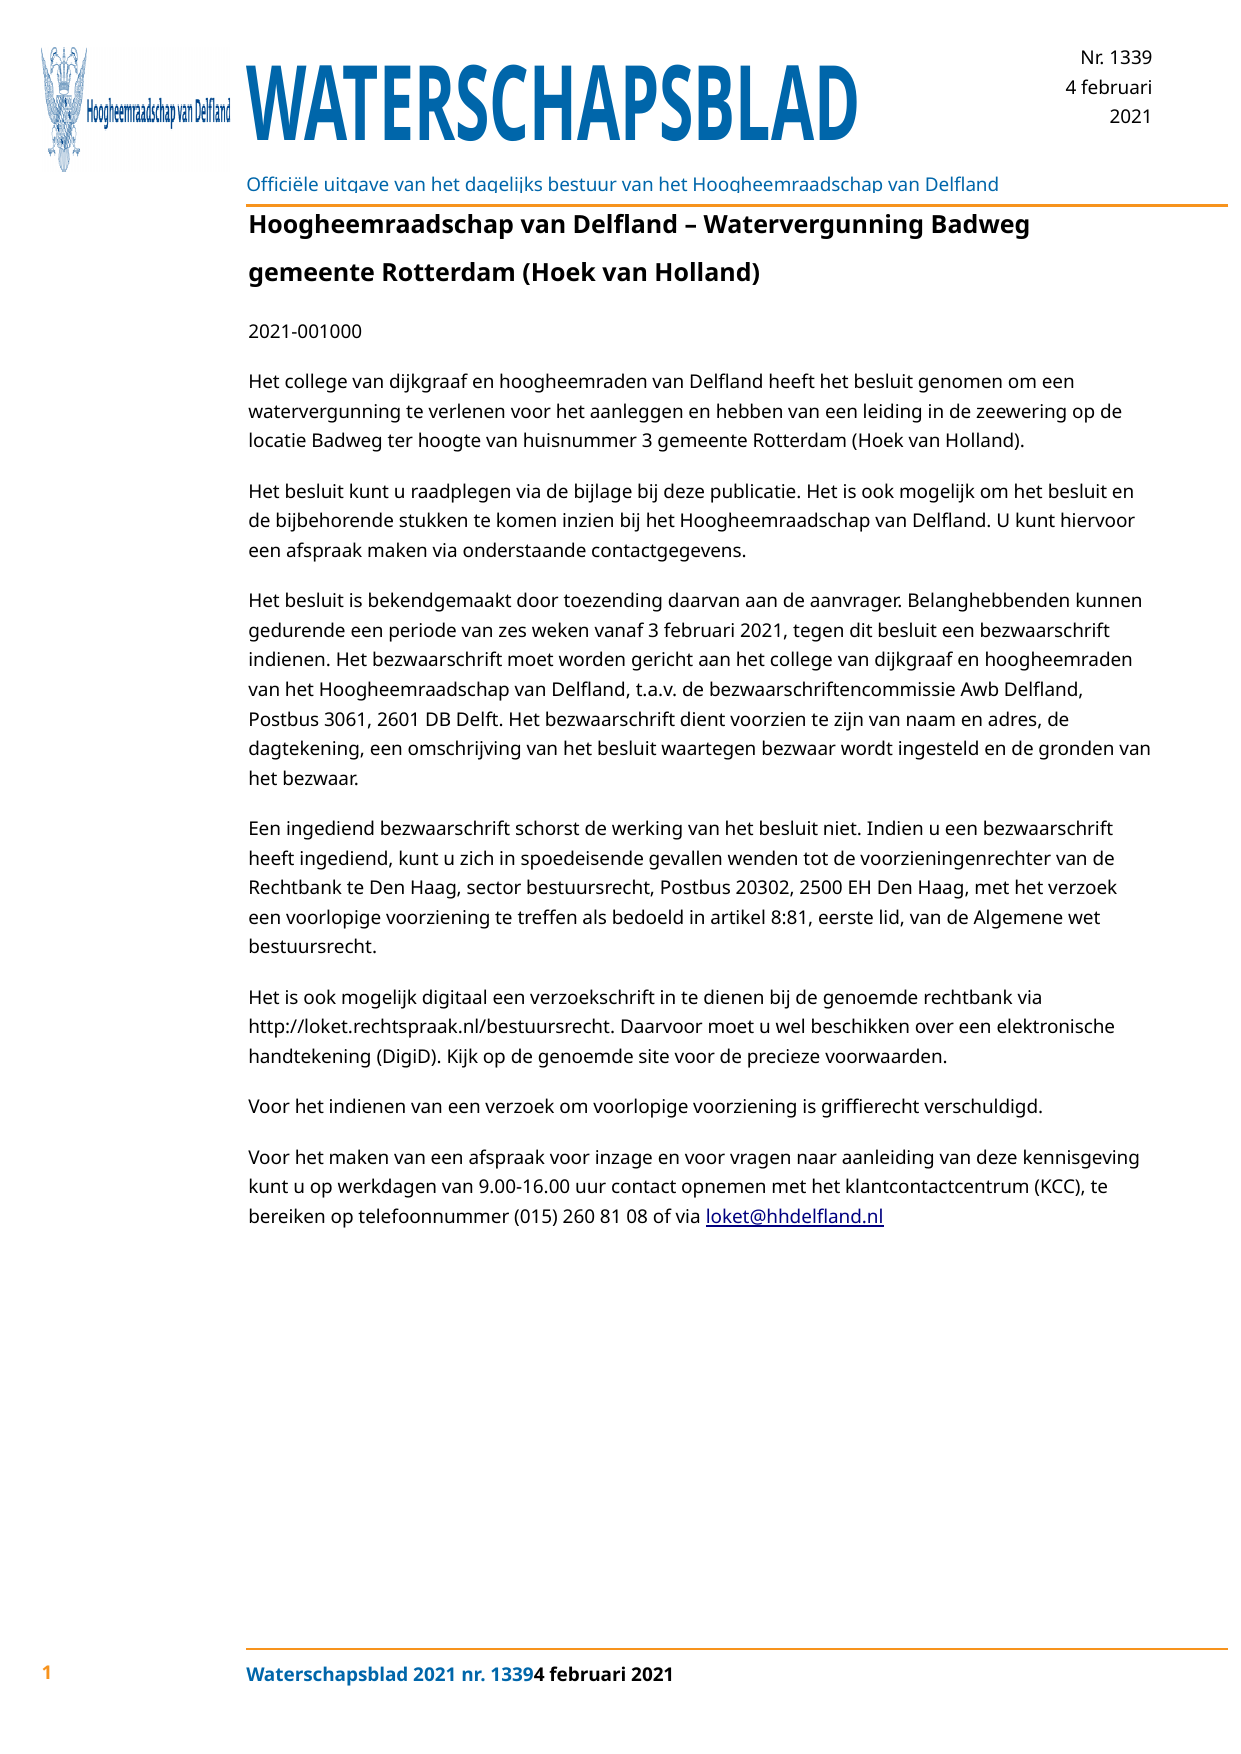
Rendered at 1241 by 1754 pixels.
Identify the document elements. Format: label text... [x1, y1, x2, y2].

text Hoogheemraadschap van Delfland – Watervergunning Badweg gemeente Rotterdam (Hoek van Holland) [248, 207, 1152, 288]
text Het is ook mogelijk digitaal een verzoekschrift in te dienen bij de genoemde rechtbank via http://loket.rechtspraak.nl/bestuursrecht. Daarvoor moet u wel beschikken over een elektronische handtekening (DigiD). Kijk op de genoemde site voor de precieze voorwaarden. [248, 984, 1152, 1069]
text Voor het indienen van een verzoek om voorlopige voorziening is griffierecht verschuldigd. [248, 1094, 1152, 1119]
text Het besluit is bekendgemaakt door toezending daarvan aan de aanvrager. Belanghebbenden kunnen gedurende een periode van zes weken vanaf 3 februari 2021, tegen dit besluit een bezwaarschrift indienen. Het bezwaarschrift moet worden gericht aan het college van dijkgraaf en hoogheemraden van het Hoogheemraadschap van Delfland, t.a.v. de bezwaarschriftencommissie Awb Delfland, Postbus 3061, 2601 DB Delft. Het bezwaarschrift dient voorzien te zijn van naam en adres, de dagtekening, een omschrijving van het besluit waartegen bezwaar wordt ingesteld en de gronden van het bezwaar. [248, 587, 1152, 791]
text Het besluit kunt u raadplegen via de bijlage bij deze publicatie. Het is ook mogelijk om het besluit en de bijbehorende stukken te komen inzien bij het Hoogheemraadschap van Delfland. U kunt hiervoor een afspraak maken via onderstaande contactgegevens. [248, 478, 1152, 563]
text Het college van dijkgraaf en hoogheemraden van Delfland heeft het besluit genomen om een watervergunning te verlenen voor het aanleggen en hebben van een leiding in de zeewering op de locatie Badweg ter hoogte van huisnummer 3 gemeente Rotterdam (Hoek van Holland). [248, 368, 1152, 453]
picture [41, 47, 231, 172]
text Voor het maken van een afspraak voor inzage en voor vragen naar aanleiding van deze kennisgeving kunt u op werkdagen van 9.00-16.00 uur contact opnemen met het klantcontactcentrum (KCC), te bereiken op telefoonnummer (015) 260 81 08 of via loket@hhdelfland.nl [248, 1144, 1152, 1229]
text 2021-001000 [248, 318, 1152, 344]
text Een ingediend bezwaarschrift schorst de werking van het besluit niet. Indien u een bezwaarschrift heeft ingediend, kunt u zich in spoedeisende gevallen wenden tot de voorzieningenrechter van de Rechtbank te Den Haag, sector bestuursrecht, Postbus 20302, 2500 EH Den Haag, met het verzoek een voorlopige voorziening te treffen als bedoeld in artikel 8:81, eerste lid, van de Algemene wet bestuursrecht. [248, 815, 1152, 959]
